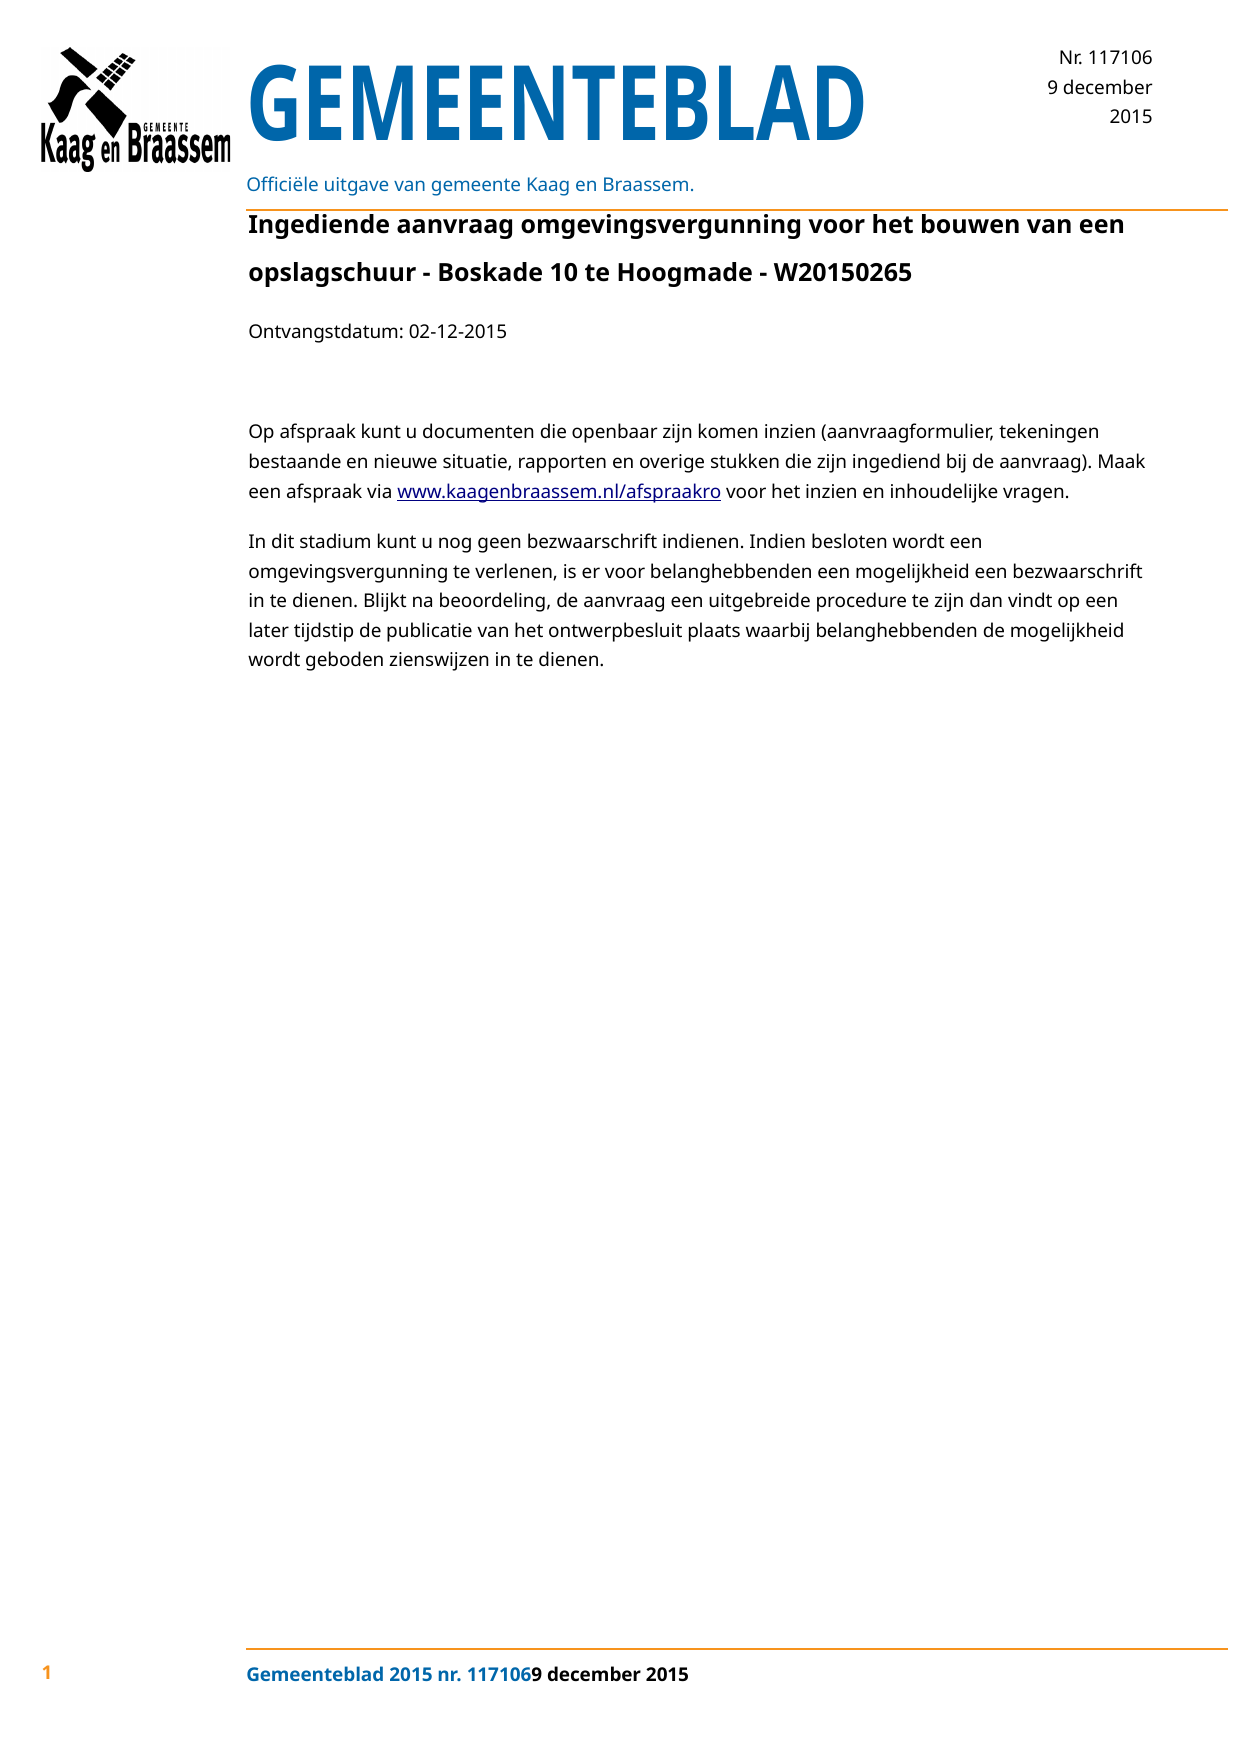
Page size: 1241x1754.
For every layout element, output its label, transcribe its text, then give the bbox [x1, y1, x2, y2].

text Ingediende aanvraag omgevingsvergunning voor het bouwen van een opslagschuur - Boskade 10 te Hoogmade - W20150265 [248, 211, 1152, 288]
picture [41, 47, 231, 172]
text Ontvangstdatum: 02-12-2015 [248, 318, 1152, 344]
text Op afspraak kunt u documenten die openbaar zijn komen inzien (aanvraagformulier, tekeningen bestaande en nieuwe situatie, rapporten en overige stukken die zijn ingediend bij de aanvraag). Maak een afspraak via www.kaagenbraassem.nl/afspraakro voor het inzien en inhoudelijke vragen. [248, 419, 1152, 504]
text In dit stadium kunt u nog geen bezwaarschrift indienen. Indien besloten wordt een omgevingsvergunning te verlenen, is er voor belanghebbenden een mogelijkheid een bezwaarschrift in te dienen. Blijkt na beoordeling, de aanvraag een uitgebreide procedure te zijn dan vindt op een later tijdstip de publicatie van het ontwerpbesluit plaats waarbij belanghebbenden de mogelijkheid wordt geboden zienswijzen in te dienen. [248, 528, 1152, 672]
